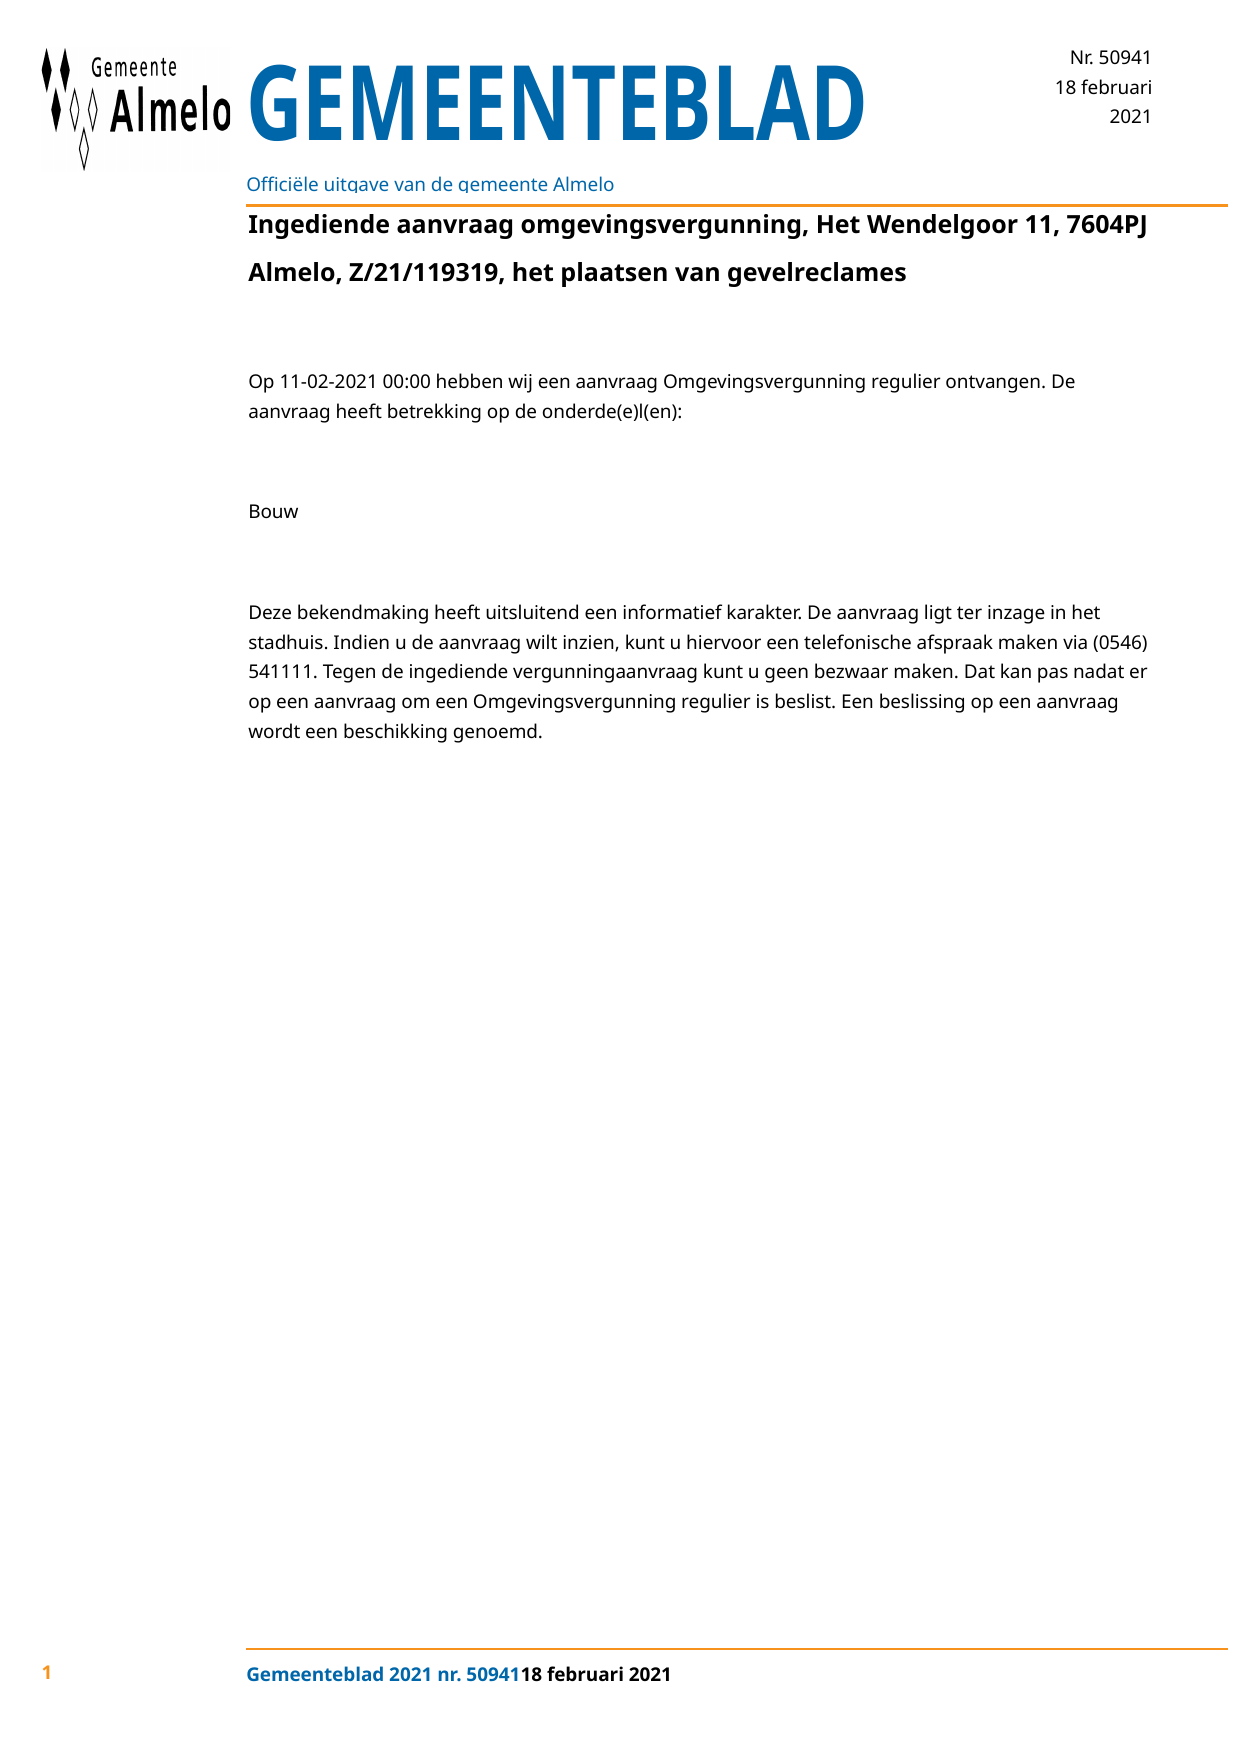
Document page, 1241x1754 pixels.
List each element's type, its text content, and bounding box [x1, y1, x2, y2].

text Deze bekendmaking heeft uitsluitend een informatief karakter. De aanvraag ligt ter inzage in het stadhuis. Indien u de aanvraag wilt inzien, kunt u hiervoor een telefonische afspraak maken via (0546) 541111. Tegen de ingediende vergunningaanvraag kunt u geen bezwaar maken. Dat kan pas nadat er op een aanvraag om een Omgevingsvergunning regulier is beslist. Een beslissing op een aanvraag wordt een beschikking genoemd. [248, 599, 1152, 744]
picture [41, 47, 231, 172]
text Op 11-02-2021 00:00 hebben wij een aanvraag Omgevingsvergunning regulier ontvangen. De aanvraag heeft betrekking op de onderde(e)l(en): [248, 368, 1152, 424]
text Bouw [248, 499, 1152, 524]
text Ingediende aanvraag omgevingsvergunning, Het Wendelgoor 11, 7604PJ Almelo, Z/21/119319, het plaatsen van gevelreclames [248, 207, 1152, 288]
